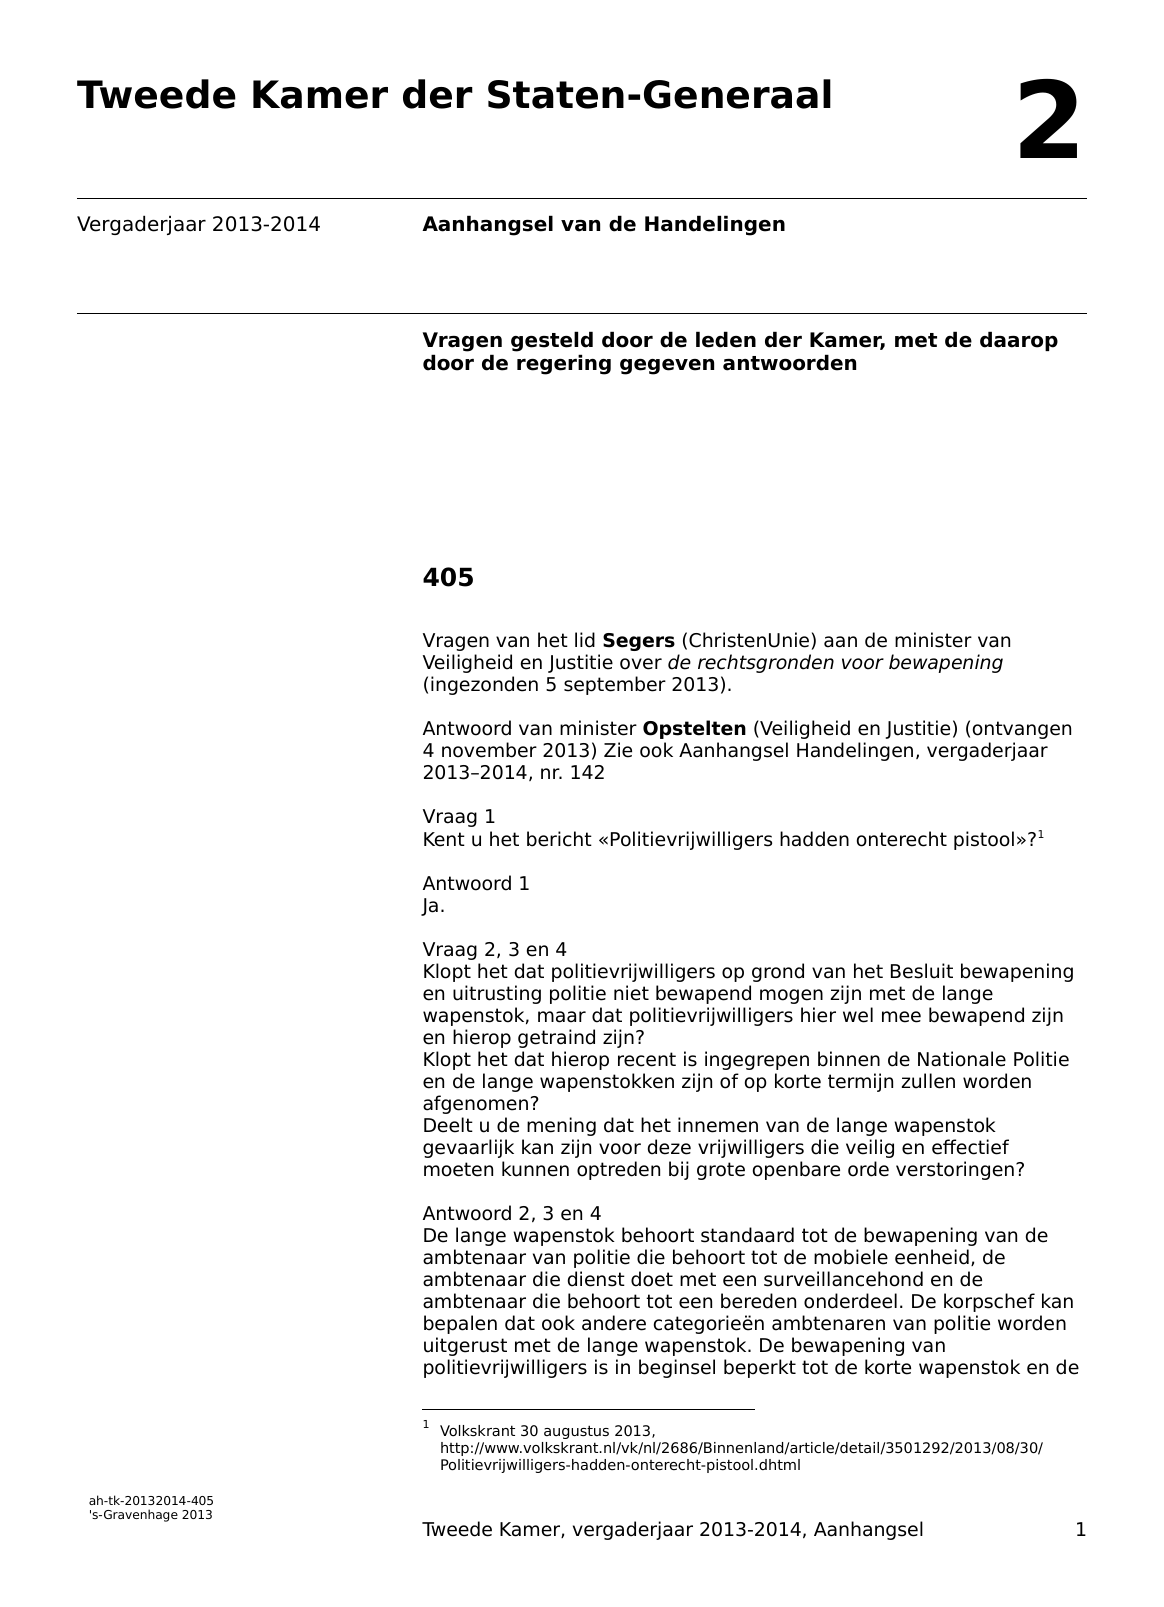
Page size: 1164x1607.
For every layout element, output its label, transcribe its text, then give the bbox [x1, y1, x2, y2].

text Vraag 1 [422, 806, 1087, 828]
text Vraag 2, 3 en 4 [422, 939, 1087, 961]
text Antwoord 2, 3 en 4 [422, 1203, 1087, 1225]
text Deelt u de mening dat het innemen van de lange wapenstok gevaarlijk kan zijn voor deze vrijwilligers die veilig en effectief moeten kunnen optreden bij grote openbare orde verstoringen? [422, 1114, 1087, 1181]
text 's-Gravenhage 2013 [88, 1508, 323, 1522]
text Kent u het bericht «Politievrijwilligers hadden onterecht pistool»? [422, 828, 1087, 850]
table_cell [77, 314, 422, 375]
text 405 [422, 563, 1087, 592]
text Antwoord van minister Opstelten (Veiligheid en Justitie) (ontvangen 4 november 2013) Zie ook Aanhangsel Handelingen, vergaderjaar 2013–2014, nr. 142 [422, 718, 1087, 784]
text De lange wapenstok behoort standaard tot de bewapening van de ambtenaar van politie die behoort tot de mobiele eenheid, de ambtenaar die dienst doet met een surveillancehond en de ambtenaar die behoort tot een bereden onderdeel. De korpschef kan bepalen dat ook andere categorieën ambtenaren van politie worden uitgerust met de lange wapenstok. De bewapening van politievrijwilligers is in beginsel beperkt tot de korte wapenstok en de [422, 1225, 1087, 1378]
table_header Tweede Kamer der Staten-Generaal [77, 59, 886, 198]
text Volkskrant 30 augustus 2013, http://www.volkskrant.nl/vk/nl/2686/Binnenland/article/detail/3501292/2013/08/30/Politievrijwilligers-hadden-onterecht-pistool.dhtml [422, 1418, 1087, 1474]
text Vragen van het lid Segers (ChristenUnie) aan de minister van Veiligheid en Justitie over de rechtsgronden voor bewapening (ingezonden 5 september 2013). [422, 630, 1087, 696]
text Klopt het dat hierop recent is ingegrepen binnen de Nationale Politie en de lange wapenstokken zijn of op korte termijn zullen worden afgenomen? [422, 1049, 1087, 1114]
text Antwoord 1 [422, 873, 1087, 894]
table_cell Vergaderjaar 2013-2014 [77, 199, 422, 313]
text ah-tk-20132014-405 [88, 1494, 323, 1508]
table_header 2 [886, 59, 1087, 198]
text Klopt het dat politievrijwilligers op grond van het Besluit bewapening en uitrusting politie niet bewapend mogen zijn met de lange wapenstok, maar dat politievrijwilligers hier wel mee bewapend zijn en hierop getraind zijn? [422, 961, 1087, 1049]
table_cell Vragen gesteld door de leden der Kamer, met de daarop door de regering gegeven antwoorden [422, 314, 1087, 375]
table_cell Aanhangsel van de Handelingen [422, 199, 1087, 313]
text Ja. [422, 894, 1087, 917]
